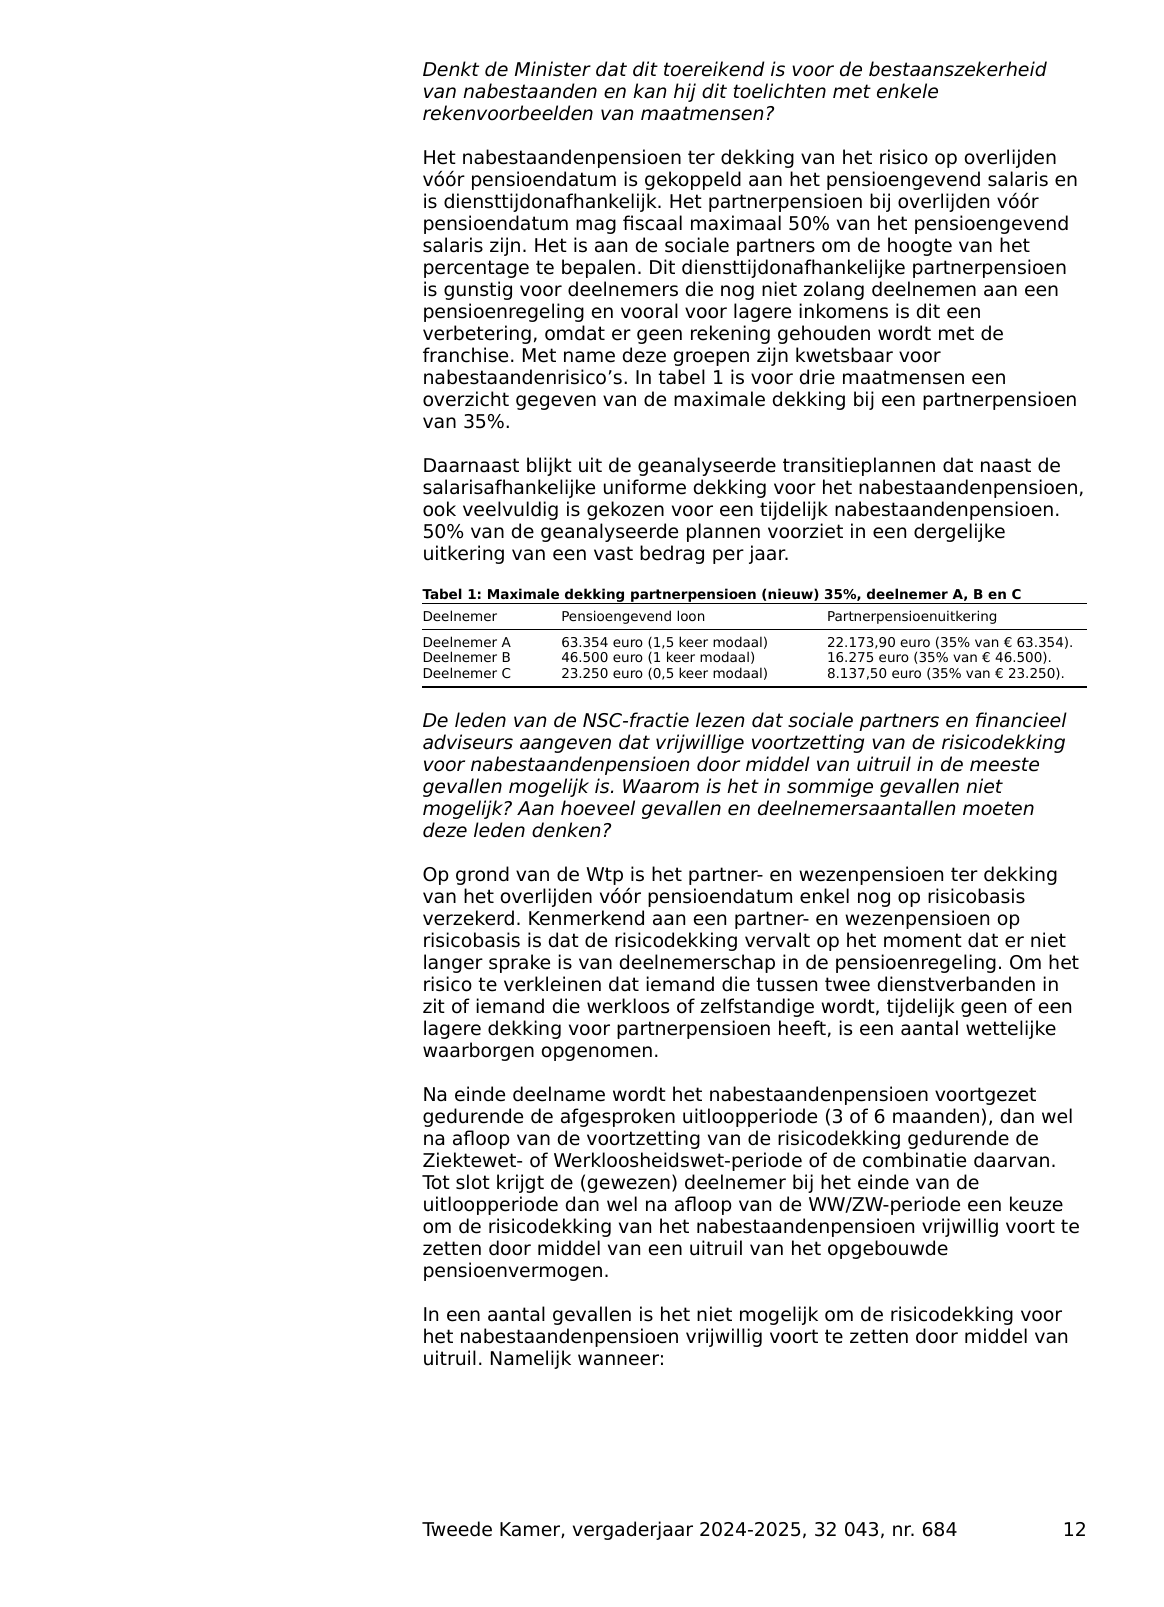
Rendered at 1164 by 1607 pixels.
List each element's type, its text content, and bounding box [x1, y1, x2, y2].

text Daarnaast blijkt uit de geanalyseerde transitieplannen dat naast de salarisafhankelijke uniforme dekking voor het nabestaandenpensioen, ook veelvuldig is gekozen voor een tijdelijk nabestaandenpensioen. 50% van de geanalyseerde plannen voorziet in een dergelijke uitkering van een vast bedrag per jaar. [422, 455, 1087, 565]
table_cell Deelnemer A [422, 630, 555, 650]
table_cell 22.173,90 euro (35% van € 63.354). [821, 630, 1087, 650]
text Na einde deelname wordt het nabestaandenpensioen voortgezet gedurende de afgesproken uitloopperiode (3 of 6 maanden), dan wel na afloop van de voortzetting van de risicodekking gedurende de Ziektewet- of Werkloosheidswet-periode of de combinatie daarvan. Tot slot krijgt de (gewezen) deelnemer bij het einde van de uitloopperiode dan wel na afloop van de WW/ZW-periode een keuze om de risicodekking van het nabestaandenpensioen vrijwillig voort te zetten door middel van een uitruil van het opgebouwde pensioenvermogen. [422, 1084, 1087, 1281]
text Denkt de Minister dat dit toereikend is voor de bestaanszekerheid van nabestaanden en kan hij dit toelichten met enkele rekenvoorbeelden van maatmensen? [422, 59, 1087, 125]
text Op grond van de Wtp is het partner- en wezenpensioen ter dekking van het overlijden vóór pensioendatum enkel nog op risicobasis verzekerd. Kenmerkend aan een partner- en wezenpensioen op risicobasis is dat de risicodekking vervalt op het moment dat er niet langer sprake is van deelnemerschap in de pensioenregeling. Om het risico te verkleinen dat iemand die tussen twee dienstverbanden in zit of iemand die werkloos of zelfstandige wordt, tijdelijk geen of een lagere dekking voor partnerpensioen heeft, is een aantal wettelijke waarborgen opgenomen. [422, 864, 1087, 1061]
table_header Tabel 1: Maximale dekking partnerpensioen (nieuw) 35%, deelnemer A, B en C [422, 587, 1087, 603]
table_cell Deelnemer C [422, 666, 555, 686]
table_cell 63.354 euro (1,5 keer modaal) [555, 630, 821, 650]
table_cell 8.137,50 euro (35% van € 23.250). [821, 666, 1087, 686]
table_cell 46.500 euro (1 keer modaal) [555, 650, 821, 666]
table_cell Deelnemer B [422, 650, 555, 666]
table_cell 23.250 euro (0,5 keer modaal) [555, 666, 821, 686]
table_cell Deelnemer [422, 604, 555, 629]
text De leden van de NSC-fractie lezen dat sociale partners en financieel adviseurs aangeven dat vrijwillige voortzetting van de risicodekking voor nabestaandenpensioen door middel van uitruil in de meeste gevallen mogelijk is. Waarom is het in sommige gevallen niet mogelijk? Aan hoeveel gevallen en deelnemersaantallen moeten deze leden denken? [422, 709, 1087, 841]
table_cell 16.275 euro (35% van € 46.500). [821, 650, 1087, 666]
table_cell Partnerpensioenuitkering [821, 604, 1087, 629]
table_cell Pensioengevend loon [555, 604, 821, 629]
text Het nabestaandenpensioen ter dekking van het risico op overlijden vóór pensioendatum is gekoppeld aan het pensioengevend salaris en is diensttijdonafhankelijk. Het partnerpensioen bij overlijden vóór pensioendatum mag fiscaal maximaal 50% van het pensioengevend salaris zijn. Het is aan de sociale partners om de hoogte van het percentage te bepalen. Dit diensttijdonafhankelijke partnerpensioen is gunstig voor deelnemers die nog niet zolang deelnemen aan een pensioenregeling en vooral voor lagere inkomens is dit een verbetering, omdat er geen rekening gehouden wordt met de franchise. Met name deze groepen zijn kwetsbaar voor nabestaandenrisico’s. In tabel 1 is voor drie maatmensen een overzicht gegeven van de maximale dekking bij een partnerpensioen van 35%. [422, 147, 1087, 433]
text In een aantal gevallen is het niet mogelijk om de risicodekking voor het nabestaandenpensioen vrijwillig voort te zetten door middel van uitruil. Namelijk wanneer: [422, 1304, 1087, 1369]
